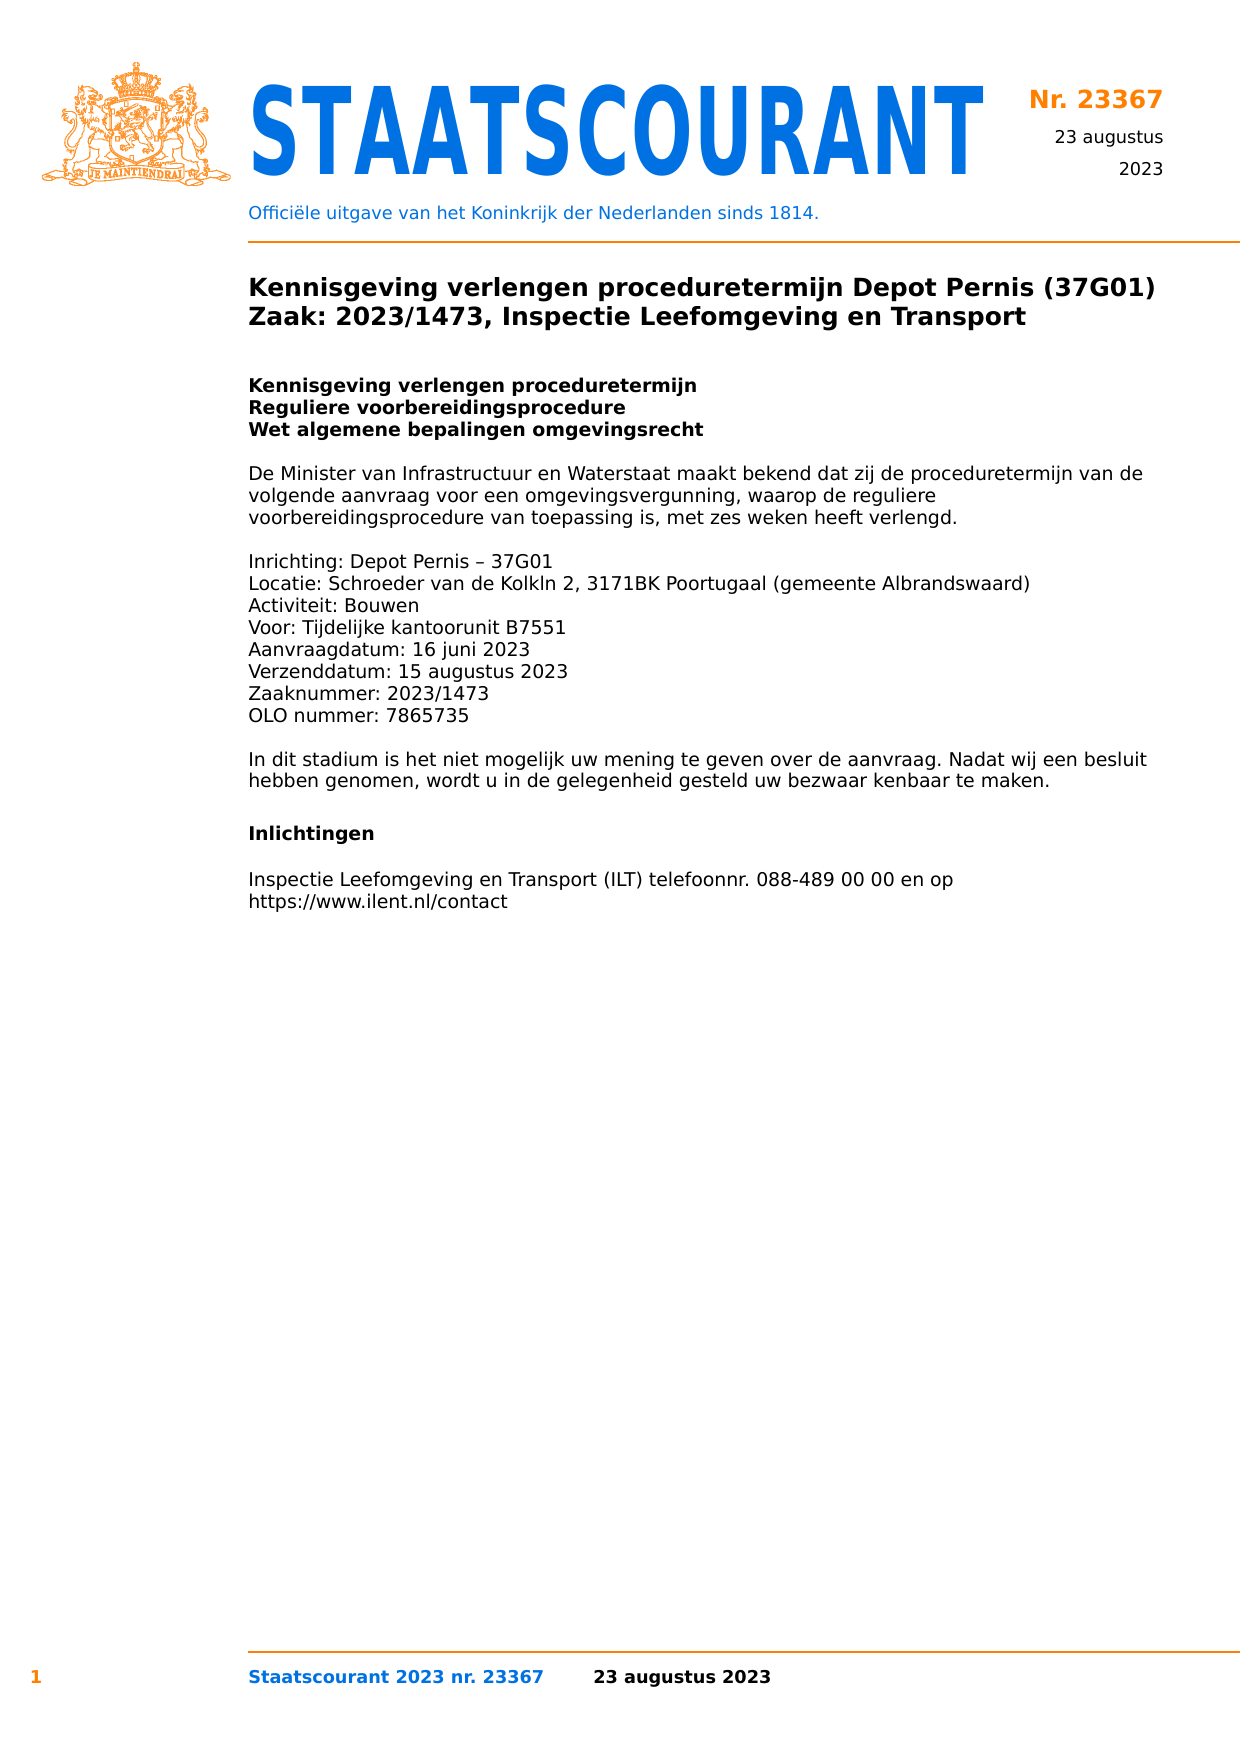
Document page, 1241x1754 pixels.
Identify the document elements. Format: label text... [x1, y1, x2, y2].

text Wet algemene bepalingen omgevingsrecht [248, 419, 1163, 441]
table_header [25, 62, 248, 241]
subtitle Kennisgeving verlengen proceduretermijn Depot Pernis (37G01) Zaak: 2023/1473, Inspectie Leefomgeving en Transport [248, 273, 1163, 331]
text Verzenddatum: 15 augustus 2023 [248, 661, 1163, 683]
text OLO nummer: 7865735 [248, 704, 1163, 727]
text Kennisgeving verlengen proceduretermijn [248, 375, 1163, 397]
text Inspectie Leefomgeving en Transport (ILT) telefoonnr. 088-489 00 00 en op https://www.ilent.nl/contact [248, 869, 1163, 913]
table_cell 23 augustus [998, 121, 1240, 153]
table_cell Officiële uitgave van het Koninkrijk der Nederlanden sinds 1814. [248, 203, 1240, 241]
text Aanvraagdatum: 16 juni 2023 [248, 639, 1163, 661]
text Voor: Tijdelijke kantoorunit B7551 [248, 617, 1163, 639]
text In dit stadium is het niet mogelijk uw mening te geven over de aanvraag. Nadat wij een besluit hebben genomen, wordt u in de gelegenheid gesteld uw bezwaar kenbaar te maken. [248, 748, 1163, 792]
text Reguliere voorbereidingsprocedure [248, 397, 1163, 419]
picture [41, 62, 231, 186]
text De Minister van Infrastructuur en Waterstaat maakt bekend dat zij de proceduretermijn van de volgende aanvraag voor een omgevingsvergunning, waarop de reguliere voorbereidingsprocedure van toepassing is, met zes weken heeft verlengd. [248, 463, 1163, 529]
table_header STAATSCOURANT [248, 62, 998, 203]
subtitle Inlichtingen [248, 822, 1163, 844]
text Activiteit: Bouwen [248, 595, 1163, 617]
table_header Nr. 23367 [998, 62, 1240, 121]
text Zaaknummer: 2023/1473 [248, 683, 1163, 704]
table_cell 2023 [998, 153, 1240, 203]
text Locatie: Schroeder van de Kolkln 2, 3171BK Poortugaal (gemeente Albrandswaard) [248, 573, 1163, 595]
text Inrichting: Depot Pernis – 37G01 [248, 551, 1163, 573]
